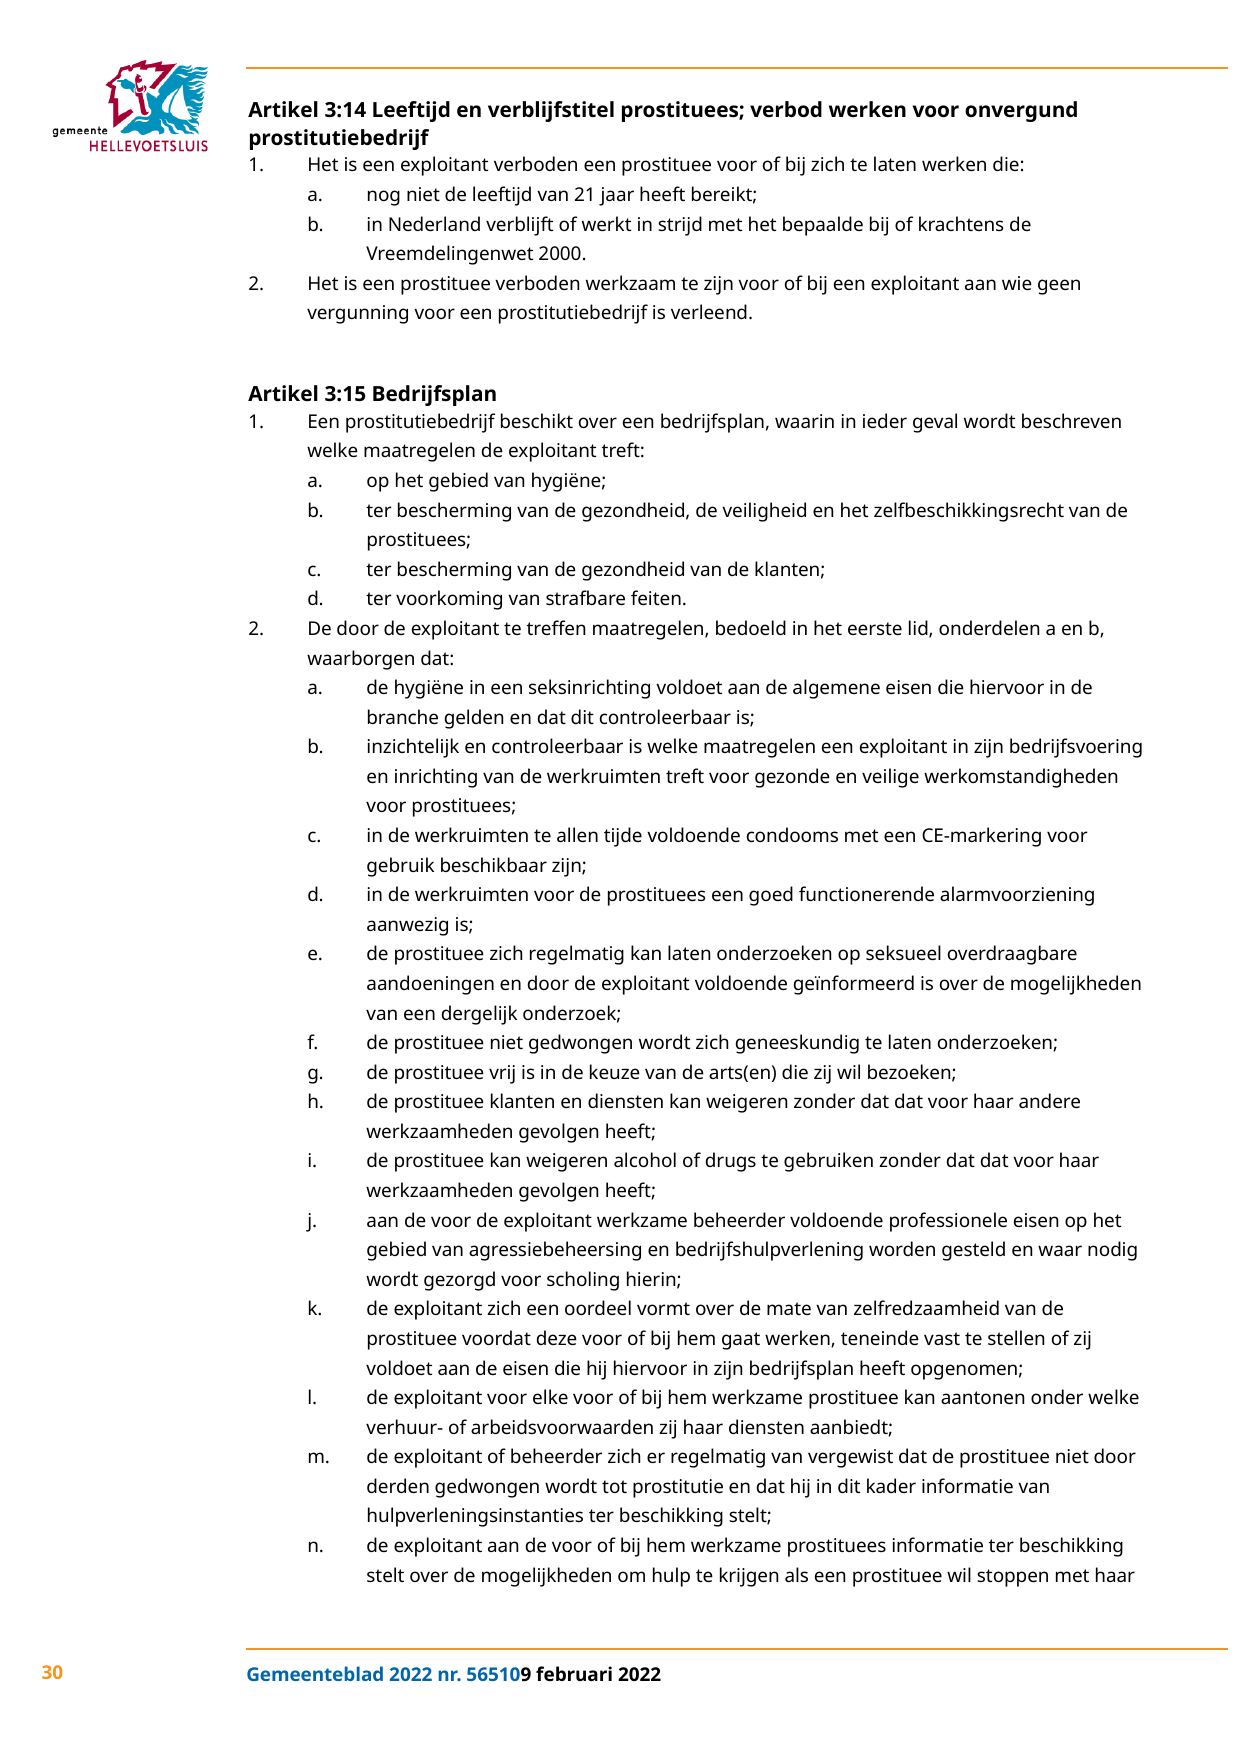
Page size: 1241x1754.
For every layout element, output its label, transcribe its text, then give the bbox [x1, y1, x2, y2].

list Een prostitutiebedrijf beschikt over een bedrijfsplan, waarin in ieder geval wordt beschreven welke maatregelen de exploitant treft: [248, 408, 1152, 463]
list nog niet de leeftijd van 21 jaar heeft bereikt; [307, 181, 1152, 207]
picture [41, 47, 231, 172]
list de prostituee niet gedwongen wordt zich geneeskundig te laten onderzoeken; [307, 1029, 1152, 1055]
list ter bescherming van de gezondheid, de veiligheid en het zelfbeschikkingsrecht van de prostituees; [307, 497, 1152, 552]
list aan de voor de exploitant werkzame beheerder voldoende professionele eisen op het gebied van agressiebeheersing en bedrijfshulpverlening worden gesteld en waar nodig wordt gezorgd voor scholing hierin; [307, 1207, 1152, 1292]
list de prostituee kan weigeren alcohol of drugs te gebruiken zonder dat dat voor haar werkzaamheden gevolgen heeft; [307, 1148, 1152, 1203]
list ter voorkoming van strafbare feiten. [307, 586, 1152, 611]
text Artikel 3:14 Leeftijd en verblijfstitel prostituees; verbod werken voor onvergund prostitutiebedrijf [248, 95, 1152, 152]
list ter bescherming van de gezondheid van de klanten; [307, 556, 1152, 582]
list de exploitant zich een oordeel vormt over de mate van zelfredzaamheid van de prostituee voordat deze voor of bij hem gaat werken, teneinde vast te stellen of zij voldoet aan de eisen die hij hiervoor in zijn bedrijfsplan heeft opgenomen; [307, 1296, 1152, 1380]
list op het gebied van hygiëne; [307, 467, 1152, 493]
list de prostituee vrij is in de keuze van de arts(en) die zij wil bezoeken; [307, 1059, 1152, 1084]
text Artikel 3:15 Bedrijfsplan [248, 379, 1152, 408]
list De door de exploitant te treffen maatregelen, bedoeld in het eerste lid, onderdelen a en b, waarborgen dat: [248, 615, 1152, 670]
list in de werkruimten te allen tijde voldoende condooms met een CE-markering voor gebruik beschikbaar zijn; [307, 822, 1152, 877]
list in de werkruimten voor de prostituees een goed functionerende alarmvoorziening aanwezig is; [307, 881, 1152, 937]
list Het is een exploitant verboden een prostituee voor of bij zich te laten werken die: [248, 152, 1152, 177]
list in Nederland verblijft of werkt in strijd met het bepaalde bij of krachtens de Vreemdelingenwet 2000. [307, 211, 1152, 266]
list de hygiëne in een seksinrichting voldoet aan de algemene eisen die hiervoor in de branche gelden en dat dit controleerbaar is; [307, 674, 1152, 729]
list de exploitant voor elke voor of bij hem werkzame prostituee kan aantonen onder welke verhuur- of arbeidsvoorwaarden zij haar diensten aanbiedt; [307, 1384, 1152, 1439]
list de exploitant aan de voor of bij hem werkzame prostituees informatie ter beschikking stelt over de mogelijkheden om hulp te krijgen als een prostituee wil stoppen met haar [307, 1532, 1152, 1587]
list de prostituee klanten en diensten kan weigeren zonder dat dat voor haar andere werkzaamheden gevolgen heeft; [307, 1088, 1152, 1144]
list de prostituee zich regelmatig kan laten onderzoeken op seksueel overdraagbare aandoeningen en door de exploitant voldoende geïnformeerd is over de mogelijkheden van een dergelijk onderzoek; [307, 941, 1152, 1025]
list Het is een prostituee verboden werkzaam te zijn voor of bij een exploitant aan wie geen vergunning voor een prostitutiebedrijf is verleend. [248, 270, 1152, 325]
list inzichtelijk en controleerbaar is welke maatregelen een exploitant in zijn bedrijfsvoering en inrichting van de werkruimten treft voor gezonde en veilige werkomstandigheden voor prostituees; [307, 733, 1152, 818]
list de exploitant of beheerder zich er regelmatig van vergewist dat de prostituee niet door derden gedwongen wordt tot prostitutie en dat hij in dit kader informatie van hulpverleningsinstanties ter beschikking stelt; [307, 1443, 1152, 1528]
